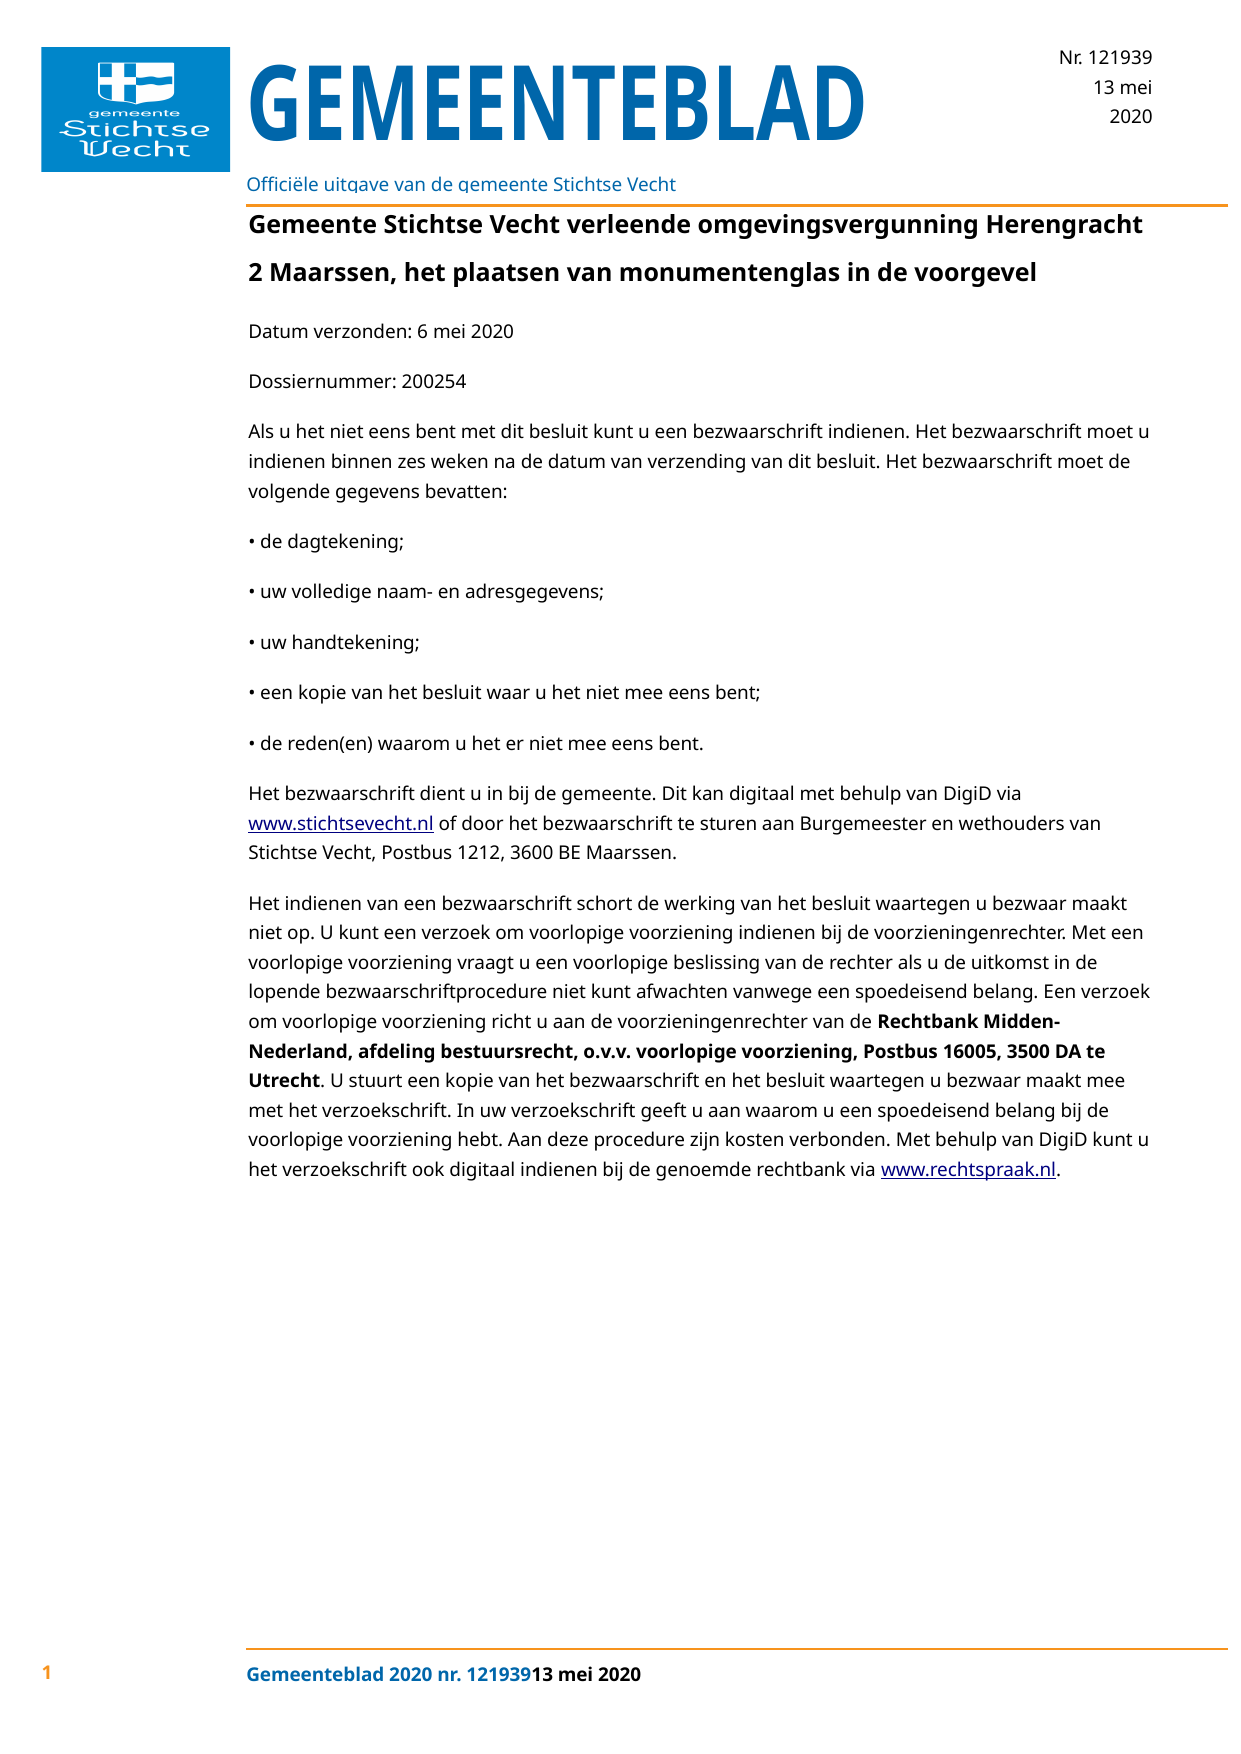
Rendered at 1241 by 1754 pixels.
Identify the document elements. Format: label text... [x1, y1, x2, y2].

text Datum verzonden: 6 mei 2020 [248, 318, 1152, 344]
picture [137, 63, 174, 103]
text • uw handtekening; [248, 629, 1152, 655]
text • de dagtekening; [248, 528, 1152, 554]
text • de reden(en) waarom u het er niet mee eens bent. [248, 730, 1152, 756]
text Gemeente Stichtse Vecht verleende omgevingsvergunning Herengracht 2 Maarssen, het plaatsen van monumentenglas in de voorgevel [248, 207, 1152, 288]
text Het indienen van een bezwaarschrift schort de werking van het besluit waartegen u bezwaar maakt niet op. U kunt een verzoek om voorlopige voorziening indienen bij de voorzieningenrechter. Met een voorlopige voorziening vraagt u een voorlopige beslissing van de rechter als u de uitkomst in de lopende bezwaarschriftprocedure niet kunt afwachten vanwege een spoedeisend belang. Een verzoek om voorlopige voorziening richt u aan de voorzieningenrechter van de Rechtbank Midden-Nederland, afdeling bestuursrecht, o.v.v. voorlopige voorziening, Postbus 16005, 3500 DA te Utrecht. U stuurt een kopie van het bezwaarschrift en het besluit waartegen u bezwaar maakt mee met het verzoekschrift. In uw verzoekschrift geeft u aan waarom u een spoedeisend belang bij de voorlopige voorziening hebt. Aan deze procedure zijn kosten verbonden. Met behulp van DigiD kunt u het verzoekschrift ook digitaal indienen bij de genoemde rechtbank via www.rechtspraak.nl. [248, 890, 1152, 1182]
text • een kopie van het besluit waar u het niet mee eens bent; [248, 679, 1152, 705]
text • uw volledige naam- en adresgegevens; [248, 579, 1152, 604]
text Het bezwaarschrift dient u in bij de gemeente. Dit kan digitaal met behulp van DigiD via www.stichtsevecht.nl of door het bezwaarschrift te sturen aan Burgemeester en wethouders van Stichtse Vecht, Postbus 1212, 3600 BE Maarssen. [248, 780, 1152, 865]
picture [99, 63, 135, 101]
text Als u het niet eens bent met dit besluit kunt u een bezwaarschrift indienen. Het bezwaarschrift moet u indienen binnen zes weken na de datum van verzending van dit besluit. Het bezwaarschrift moet de volgende gegevens bevatten: [248, 419, 1152, 504]
text Dossiernummer: 200254 [248, 368, 1152, 394]
